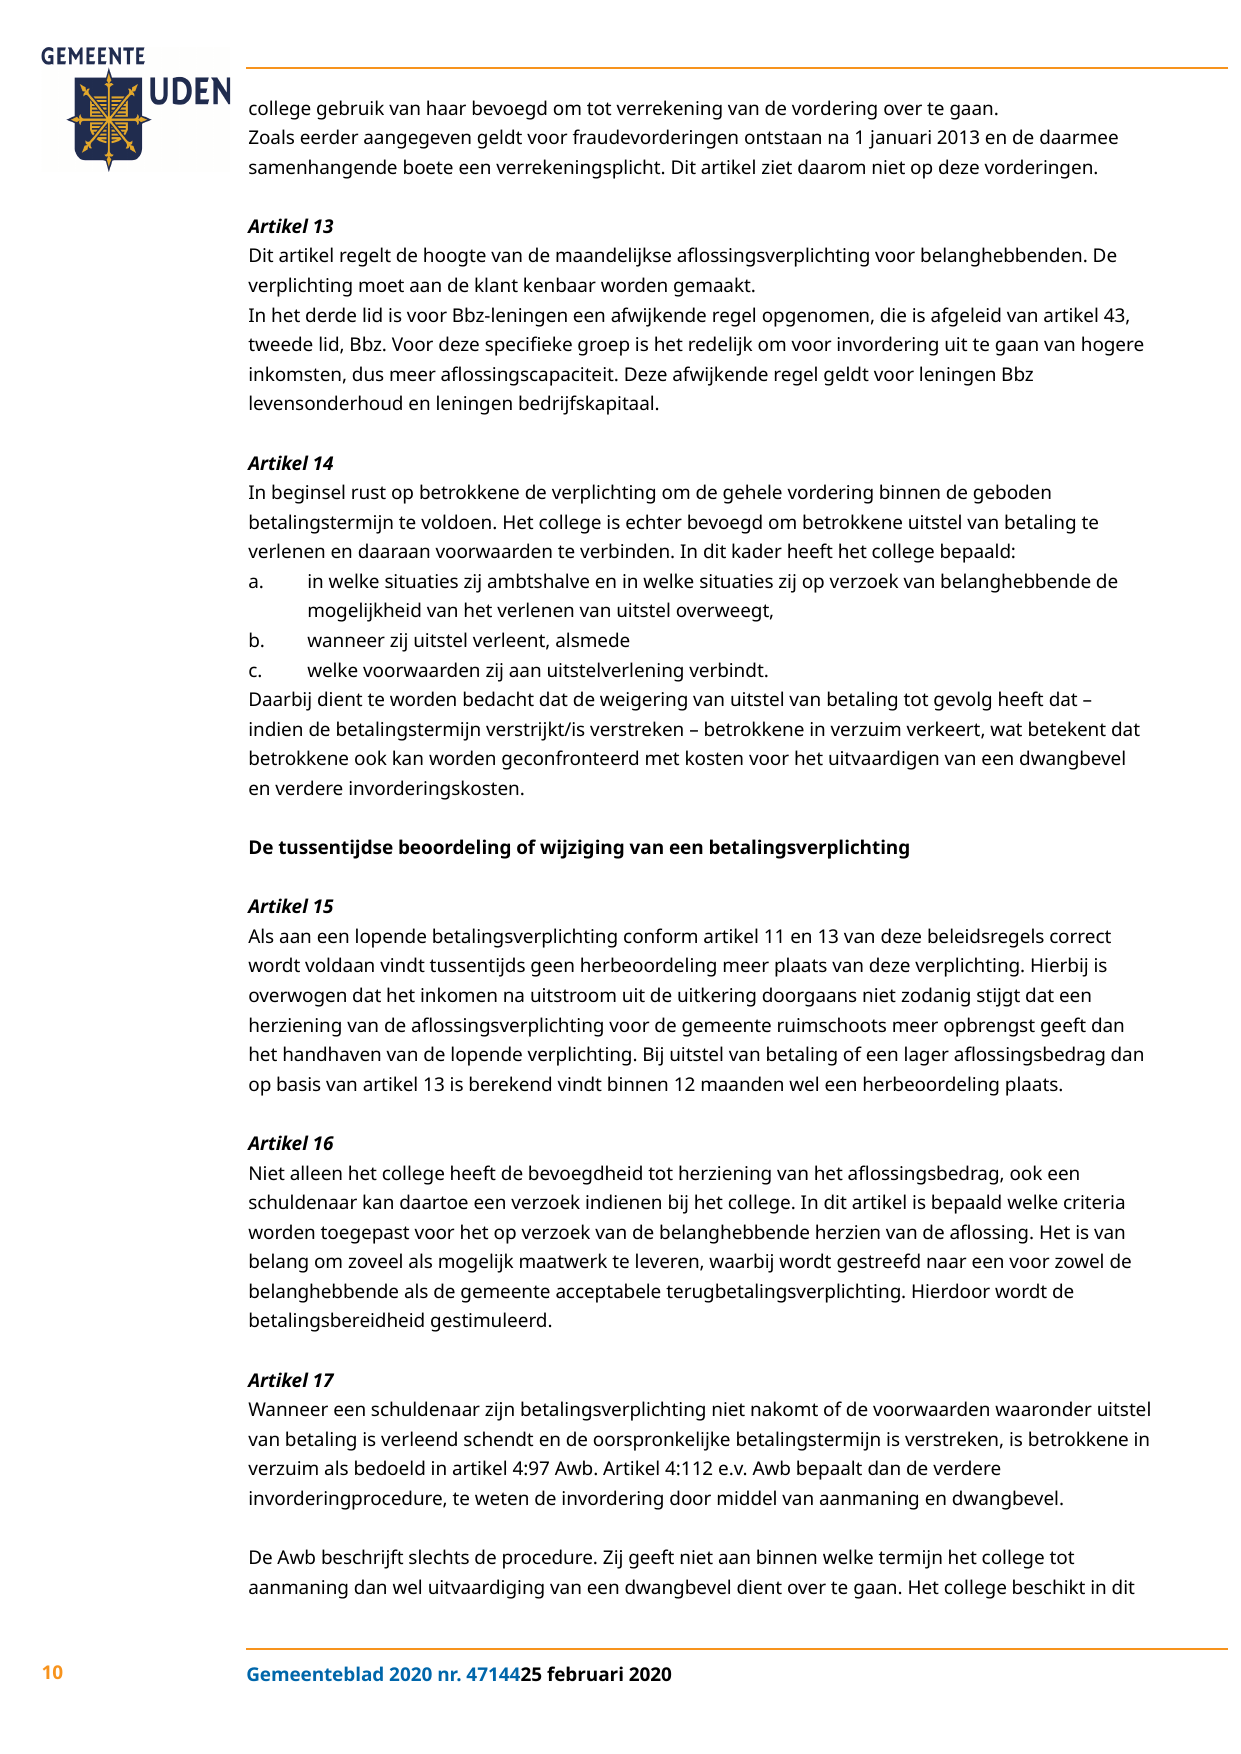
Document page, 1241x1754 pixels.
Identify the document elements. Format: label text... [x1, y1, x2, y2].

list wanneer zij uitstel verleent, alsmede [248, 627, 1152, 653]
text indien de betalingstermijn verstrijkt/is verstreken – betrokkene in verzuim verkeert, wat betekent dat betrokkene ook kan worden geconfronteerd met kosten voor het uitvaardigen van een dwangbevel en verdere invorderingskosten. [248, 716, 1152, 801]
text Wanneer een schuldenaar zijn betalingsverplichting niet nakomt of de voorwaarden waaronder uitstel van betaling is verleend schendt en de oorspronkelijke betalingstermijn is verstreken, is betrokkene in verzuim als bedoeld in artikel 4:97 Awb. Artikel 4:112 e.v. Awb bepaalt dan de verdere invorderingprocedure, te weten de invordering door middel van aanmaning en dwangbevel. [248, 1396, 1152, 1511]
text Artikel 15 [248, 893, 1152, 919]
text Artikel 13 [248, 213, 1152, 239]
text De Awb beschrijft slechts de procedure. Zij geeft niet aan binnen welke termijn het college tot aanmaning dan wel uitvaardiging van een dwangbevel dient over te gaan. Het college beschikt in dit [248, 1544, 1152, 1600]
text Artikel 14 [248, 450, 1152, 476]
picture [41, 47, 231, 172]
text Niet alleen het college heeft de bevoegdheid tot herziening van het aflossingsbedrag, ook een schuldenaar kan daartoe een verzoek indienen bij het college. In dit artikel is bepaald welke criteria worden toegepast voor het op verzoek van de belanghebbende herzien van de aflossing. Het is van belang om zoveel als mogelijk maatwerk te leveren, waarbij wordt gestreefd naar een voor zowel de belanghebbende als de gemeente acceptabele terugbetalingsverplichting. Hierdoor wordt de betalingsbereidheid gestimuleerd. [248, 1160, 1152, 1333]
text Dit artikel regelt de hoogte van de maandelijkse aflossingsverplichting voor belanghebbenden. De verplichting moet aan de klant kenbaar worden gemaakt. [248, 243, 1152, 298]
text Artikel 17 [248, 1367, 1152, 1393]
text In het derde lid is voor Bbz-leningen een afwijkende regel opgenomen, die is afgeleid van artikel 43, tweede lid, Bbz. Voor deze specifieke groep is het redelijk om voor invordering uit te gaan van hogere inkomsten, dus meer aflossingscapaciteit. Deze afwijkende regel geldt voor leningen Bbz levensonderhoud en leningen bedrijfskapitaal. [248, 302, 1152, 416]
list welke voorwaarden zij aan uitstelverlening verbindt. [248, 657, 1152, 683]
text Zoals eerder aangegeven geldt voor fraudevorderingen ontstaan na 1 januari 2013 en de daarmee samenhangende boete een verrekeningsplicht. Dit artikel ziet daarom niet op deze vorderingen. [248, 124, 1152, 180]
text Daarbij dient te worden bedacht dat de weigering van uitstel van betaling tot gevolg heeft dat – [248, 686, 1152, 712]
text De tussentijdse beoordeling of wijziging van een betalingsverplichting [248, 834, 1152, 860]
text Als aan een lopende betalingsverplichting conform artikel 11 en 13 van deze beleidsregels correct wordt voldaan vindt tussentijds geen herbeoordeling meer plaats van deze verplichting. Hierbij is overwogen dat het inkomen na uitstroom uit de uitkering doorgaans niet zodanig stijgt dat een herziening van de aflossingsverplichting voor de gemeente ruimschoots meer opbrengst geeft dan het handhaven van de lopende verplichting. Bij uitstel van betaling of een lager aflossingsbedrag dan op basis van artikel 13 is berekend vindt binnen 12 maanden wel een herbeoordeling plaats. [248, 923, 1152, 1097]
list in welke situaties zij ambtshalve en in welke situaties zij op verzoek van belanghebbende de mogelijkheid van het verlenen van uitstel overweegt, [248, 568, 1152, 623]
text college gebruik van haar bevoegd om tot verrekening van de vordering over te gaan. [248, 95, 1152, 121]
text Artikel 16 [248, 1130, 1152, 1156]
text In beginsel rust op betrokkene de verplichting om de gehele vordering binnen de geboden betalingstermijn te voldoen. Het college is echter bevoegd om betrokkene uitstel van betaling te verlenen en daaraan voorwaarden te verbinden. In dit kader heeft het college bepaald: [248, 479, 1152, 564]
